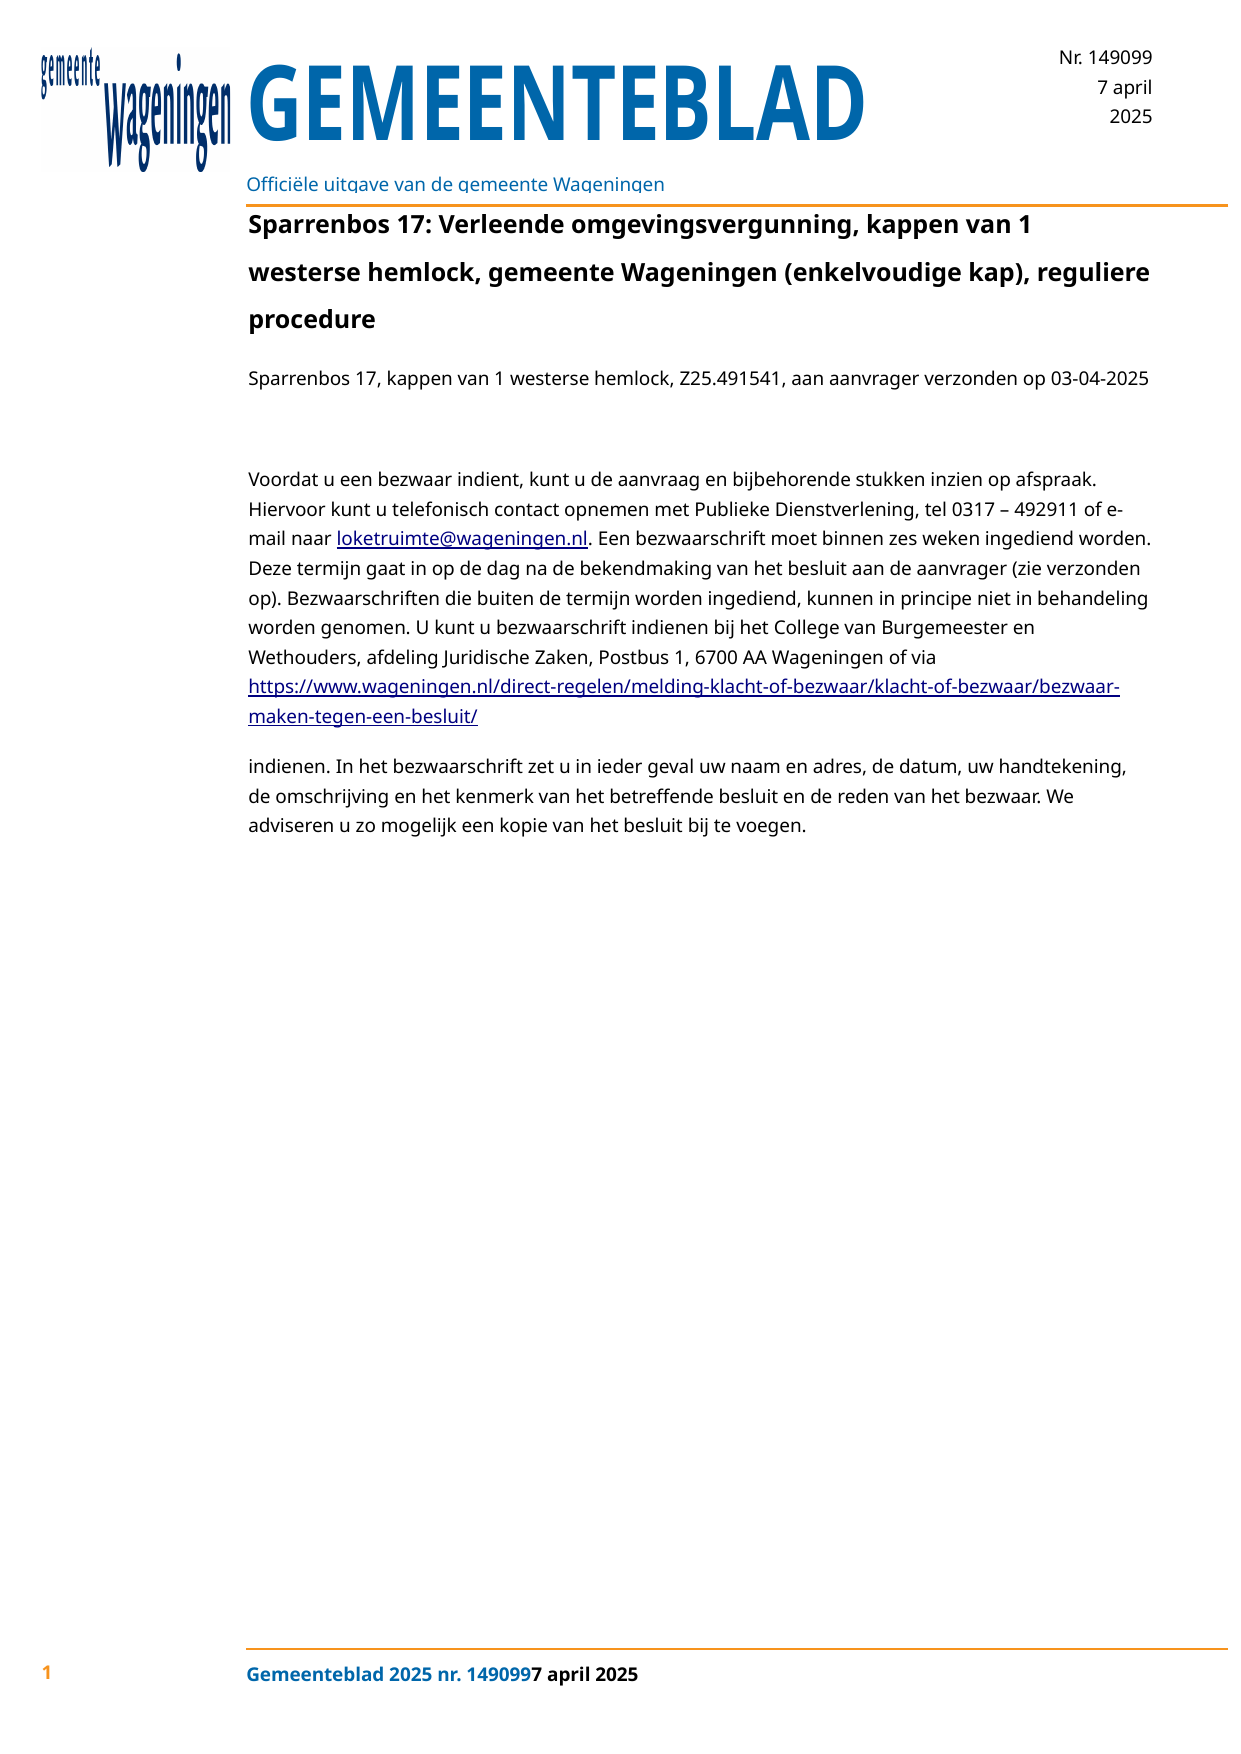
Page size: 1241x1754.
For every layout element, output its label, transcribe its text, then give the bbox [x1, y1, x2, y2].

picture [41, 47, 231, 172]
text indienen. In het bezwaarschrift zet u in ieder geval uw naam en adres, de datum, uw handtekening, de omschrijving en het kenmerk van het betreffende besluit en de reden van het bezwaar. We adviseren u zo mogelijk een kopie van het besluit bij te voegen. [248, 753, 1152, 838]
text Sparrenbos 17: Verleende omgevingsvergunning, kappen van 1 westerse hemlock, gemeente Wageningen (enkelvoudige kap), reguliere procedure [248, 207, 1152, 336]
text Voordat u een bezwaar indient, kunt u de aanvraag en bijbehorende stukken inzien op afspraak. Hiervoor kunt u telefonisch contact opnemen met Publieke Dienstverlening, tel 0317 – 492911 of e-mail naar loketruimte@wageningen.nl. Een bezwaarschrift moet binnen zes weken ingediend worden. Deze termijn gaat in op de dag na de bekendmaking van het besluit aan de aanvrager (zie verzonden op). Bezwaarschriften die buiten de termijn worden ingediend, kunnen in principe niet in behandeling worden genomen. U kunt u bezwaarschrift indienen bij het College van Burgemeester en Wethouders, afdeling Juridische Zaken, Postbus 1, 6700 AA Wageningen of via https://www.wageningen.nl/direct-regelen/melding-klacht-of-bezwaar/klacht-of-bezwaar/bezwaar-maken-tegen-een-besluit/ [248, 466, 1152, 729]
text Sparrenbos 17, kappen van 1 westerse hemlock, Z25.491541, aan aanvrager verzonden op 03-04-2025 [248, 366, 1152, 391]
